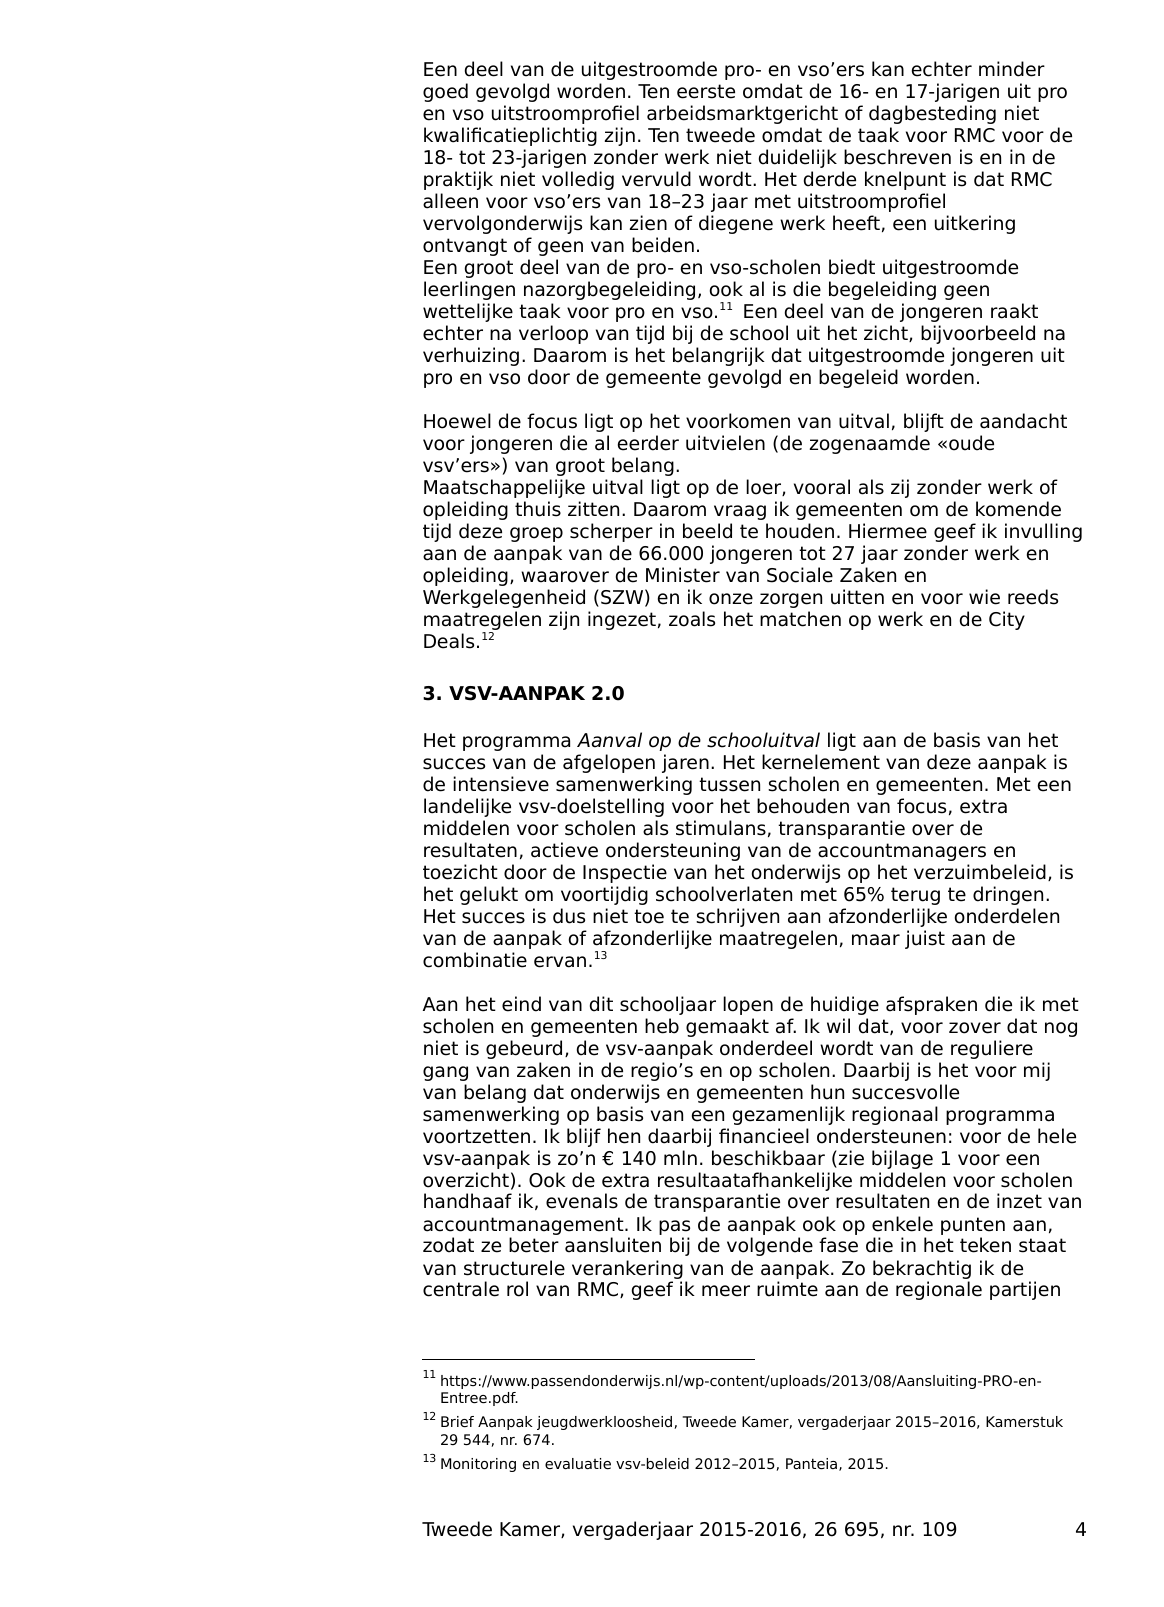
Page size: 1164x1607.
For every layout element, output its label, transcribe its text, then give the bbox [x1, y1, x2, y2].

text Monitoring en evaluatie vsv-beleid 2012–2015, Panteia, 2015. [422, 1452, 1087, 1474]
text https://www.passendonderwijs.nl/wp-content/uploads/2013/08/Aansluiting-PRO-en-Entree.pdf. [422, 1368, 1087, 1407]
text Het programma Aanval op de schooluitval ligt aan de basis van het succes van de afgelopen jaren. Het kernelement van deze aanpak is de intensieve samenwerking tussen scholen en gemeenten. Met een landelijke vsv-doelstelling voor het behouden van focus, extra middelen voor scholen als stimulans, transparantie over de resultaten, actieve ondersteuning van de accountmanagers en toezicht door de Inspectie van het onderwijs op het verzuimbeleid, is het gelukt om voortijdig schoolverlaten met 65% terug te dringen. Het succes is dus niet toe te schrijven aan afzonderlijke onderdelen van de aanpak of afzonderlijke maatregelen, maar juist aan de combinatie ervan. [422, 730, 1087, 971]
text Aan het eind van dit schooljaar lopen de huidige afspraken die ik met scholen en gemeenten heb gemaakt af. Ik wil dat, voor zover dat nog niet is gebeurd, de vsv-aanpak onderdeel wordt van de reguliere gang van zaken in de regio’s en op scholen. Daarbij is het voor mij van belang dat onderwijs en gemeenten hun succesvolle samenwerking op basis van een gezamenlijk regionaal programma voortzetten. Ik blijf hen daarbij financieel ondersteunen: voor de hele vsv-aanpak is zo’n € 140 mln. beschikbaar (zie bijlage 1 voor een overzicht). Ook de extra resultaatafhankelijke middelen voor scholen handhaaf ik, evenals de transparantie over resultaten en de inzet van accountmanagement. Ik pas de aanpak ook op enkele punten aan, zodat ze beter aansluiten bij de volgende fase die in het teken staat van structurele verankering van de aanpak. Zo bekrachtig ik de centrale rol van RMC, geef ik meer ruimte aan de regionale partijen [422, 994, 1087, 1301]
subtitle 3. VSV-AANPAK 2.0 [422, 683, 1087, 705]
text Een deel van de uitgestroomde pro- en vso’ers kan echter minder goed gevolgd worden. Ten eerste omdat de 16- en 17-jarigen uit pro en vso uitstroomprofiel arbeidsmarktgericht of dagbesteding niet kwalificatieplichtig zijn. Ten tweede omdat de taak voor RMC voor de 18- tot 23-jarigen zonder werk niet duidelijk beschreven is en in de praktijk niet volledig vervuld wordt. Het derde knelpunt is dat RMC alleen voor vso’ers van 18–23 jaar met uitstroomprofiel vervolgonderwijs kan zien of diegene werk heeft, een uitkering ontvangt of geen van beiden. [422, 59, 1087, 257]
text Een groot deel van de pro- en vso-scholen biedt uitgestroomde leerlingen nazorgbegeleiding, ook al is die begeleiding geen wettelijke taak voor pro en vso. Een deel van de jongeren raakt echter na verloop van tijd bij de school uit het zicht, bijvoorbeeld na verhuizing. Daarom is het belangrijk dat uitgestroomde jongeren uit pro en vso door de gemeente gevolgd en begeleid worden. [422, 257, 1087, 389]
text Brief Aanpak jeugdwerkloosheid, Tweede Kamer, vergaderjaar 2015–2016, Kamerstuk 29 544, nr. 674. [422, 1410, 1087, 1449]
text Maatschappelijke uitval ligt op de loer, vooral als zij zonder werk of opleiding thuis zitten. Daarom vraag ik gemeenten om de komende tijd deze groep scherper in beeld te houden. Hiermee geef ik invulling aan de aanpak van de 66.000 jongeren tot 27 jaar zonder werk en opleiding, waarover de Minister van Sociale Zaken en Werkgelegenheid (SZW) en ik onze zorgen uitten en voor wie reeds maatregelen zijn ingezet, zoals het matchen op werk en de City Deals. [422, 477, 1087, 653]
text Hoewel de focus ligt op het voorkomen van uitval, blijft de aandacht voor jongeren die al eerder uitvielen (de zogenaamde «oude vsv’ers») van groot belang. [422, 411, 1087, 477]
